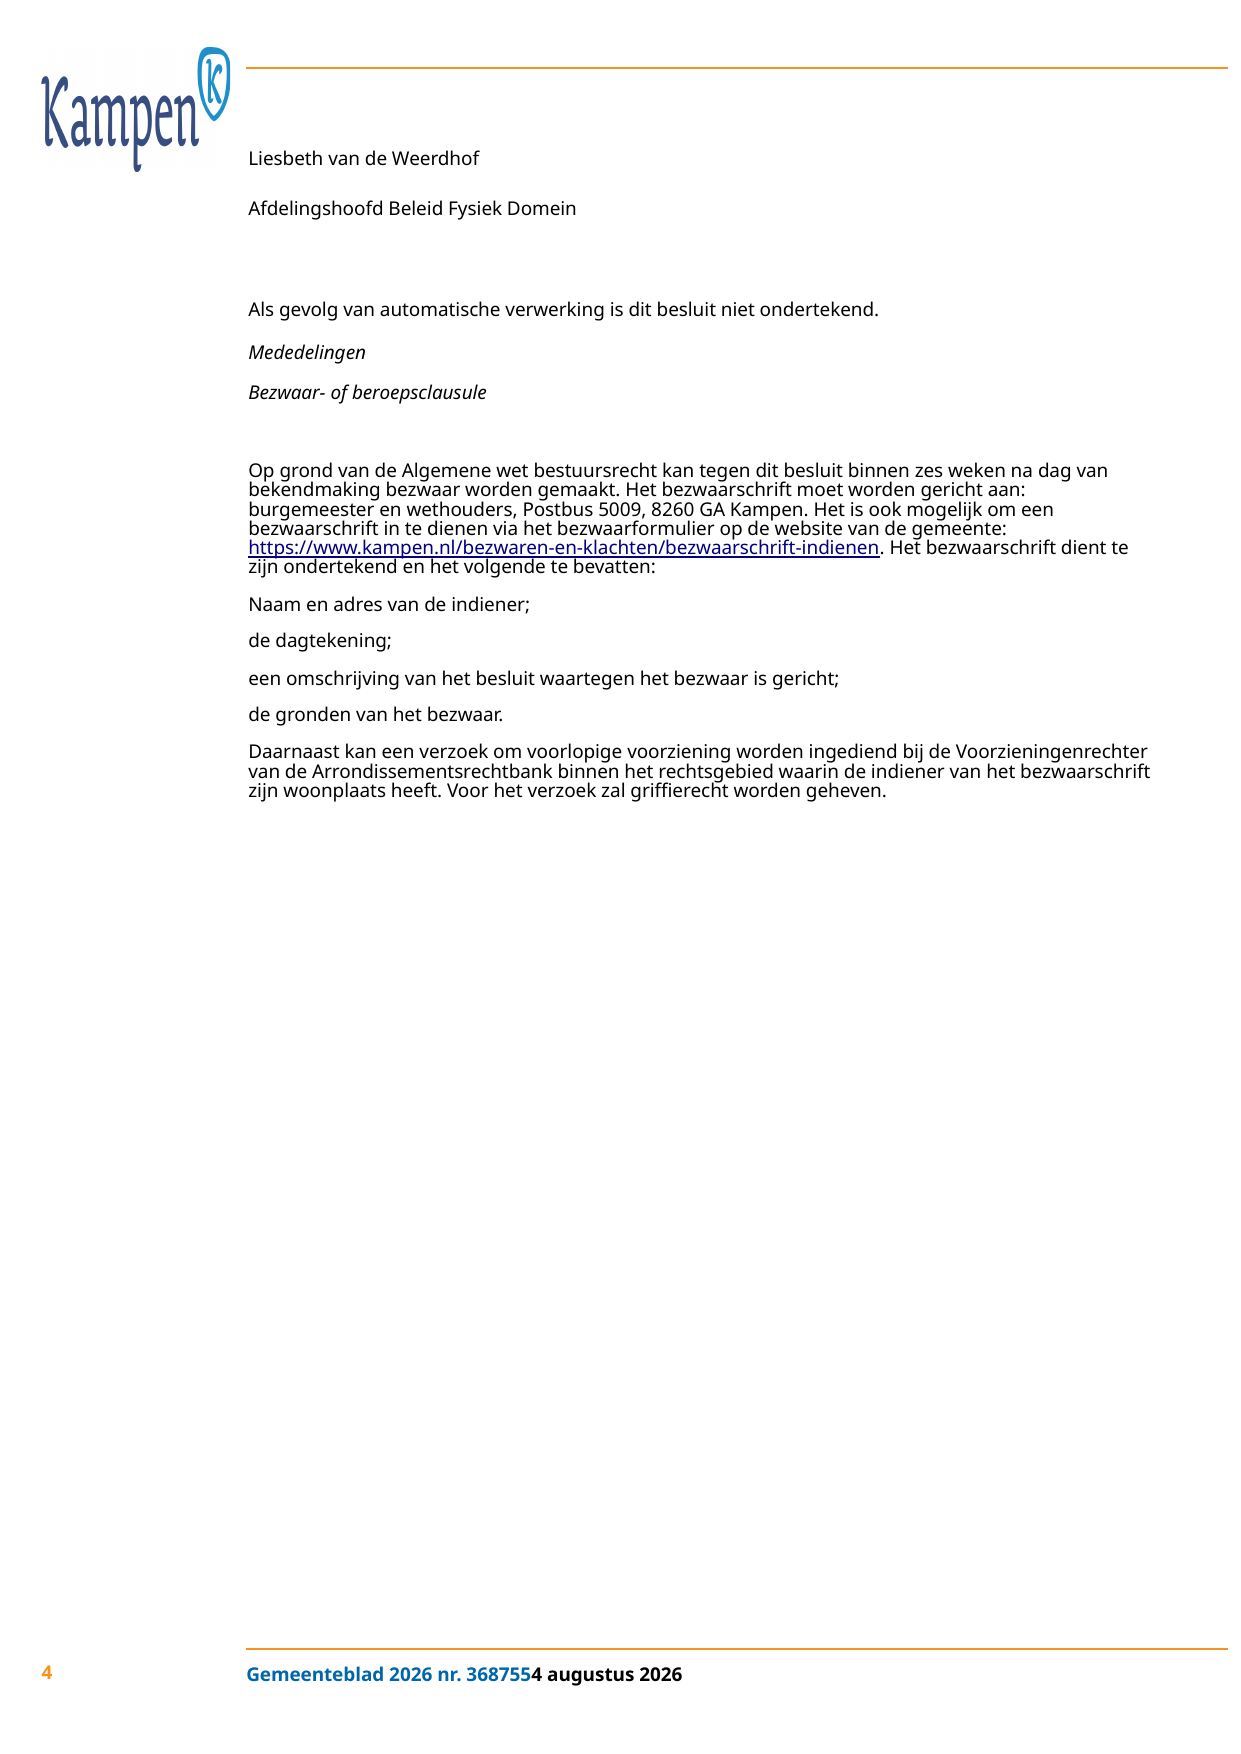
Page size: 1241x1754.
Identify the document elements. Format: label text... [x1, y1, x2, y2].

text Daarnaast kan een verzoek om voorlopige voorziening worden ingediend bij de Voorzieningenrechter van de Arrondissementsrechtbank binnen het rechtsgebied waarin de indiener van het bezwaarschrift zijn woonplaats heeft. Voor het verzoek zal griffierecht worden geheven. [248, 743, 1152, 801]
text Naam en adres van de indiener; [248, 596, 1152, 615]
text Als gevolg van automatische verwerking is dit besluit niet ondertekend. [248, 296, 1152, 322]
text de gronden van het bezwaar. [248, 706, 1152, 726]
text Liesbeth van de Weerdhof [248, 145, 1152, 171]
text Op grond van de Algemene wet bestuursrecht kan tegen dit besluit binnen zes weken na dag van bekendmaking bezwaar worden gemaakt. Het bezwaarschrift moet worden gericht aan: burgemeester en wethouders, Postbus 5009, 8260 GA Kampen. Het is ook mogelijk om een bezwaarschrift in te dienen via het bezwaarformulier op de website van de gemeente: https://www.kampen.nl/bezwaren-en-klachten/bezwaarschrift-indienen. Het bezwaarschrift dient te zijn ondertekend en het volgende te bevatten: [248, 462, 1152, 578]
picture [41, 47, 231, 172]
text de dagtekening; [248, 632, 1152, 652]
text Afdelingshoofd Beleid Fysiek Domein [248, 196, 1152, 221]
text een omschrijving van het besluit waartegen het bezwaar is gericht; [248, 669, 1152, 689]
text Bezwaar- of beroepsclausule [248, 379, 1152, 404]
text Mededelingen [248, 339, 1152, 365]
